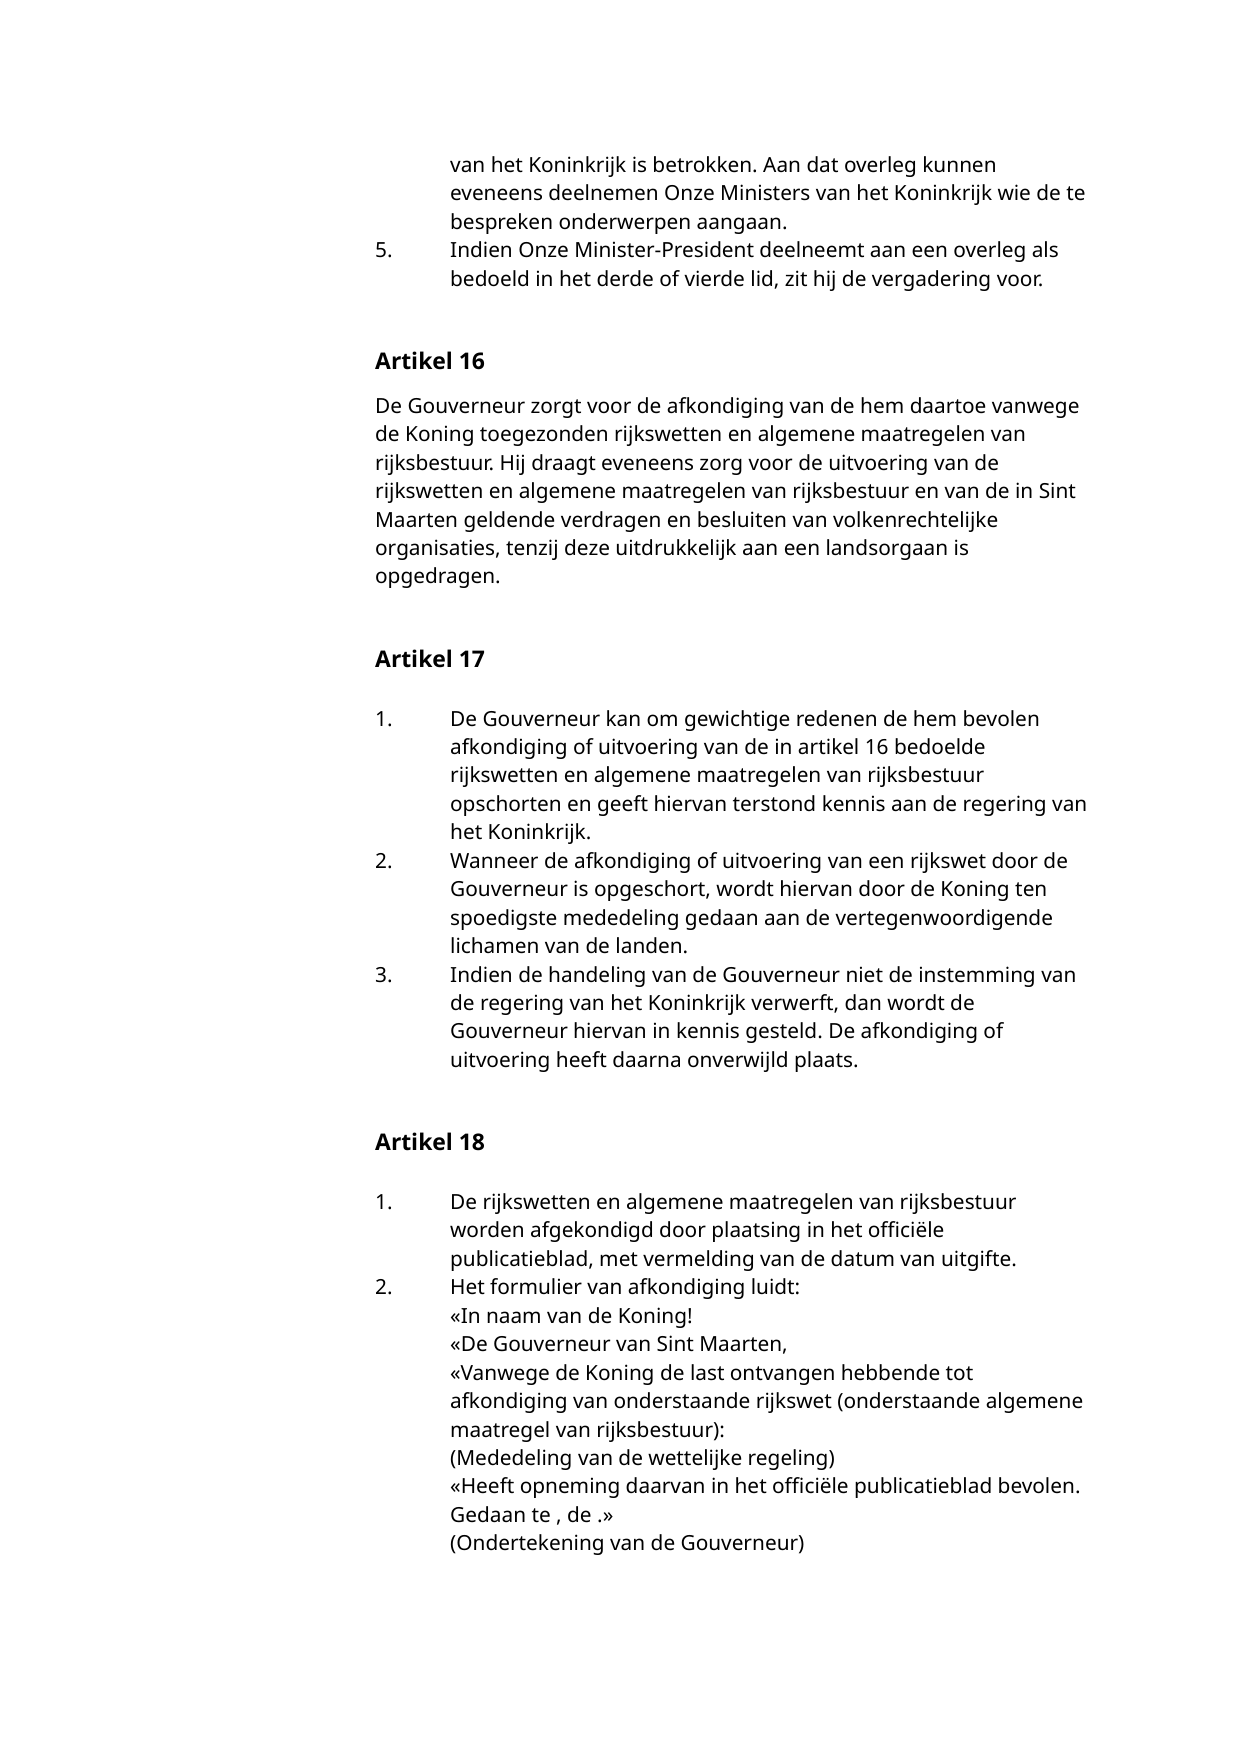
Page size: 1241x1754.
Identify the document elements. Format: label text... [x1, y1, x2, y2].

list «In naam van de Koning! [375, 1301, 1090, 1329]
list Gedaan te , de .» [375, 1500, 1090, 1528]
list De rijkswetten en algemene maatregelen van rijksbestuur worden afgekondigd door plaatsing in het officiële publicatieblad, met vermelding van de datum van uitgifte. [375, 1187, 1090, 1272]
list Het formulier van afkondiging luidt: [375, 1272, 1090, 1301]
list van het Koninkrijk is betrokken. Aan dat overleg kunnen eveneens deelnemen Onze Ministers van het Koninkrijk wie de te bespreken onderwerpen aangaan. [375, 150, 1090, 235]
subtitle Artikel 18 [375, 1126, 1090, 1157]
list «De Gouverneur van Sint Maarten, [375, 1329, 1090, 1358]
list De Gouverneur kan om gewichtige redenen de hem bevolen afkondiging of uitvoering van de in artikel 16 bedoelde rijkswetten en algemene maatregelen van rijksbestuur opschorten en geeft hiervan terstond kennis aan de regering van het Koninkrijk. [375, 704, 1090, 846]
list Indien Onze Minister-President deelneemt aan een overleg als bedoeld in het derde of vierde lid, zit hij de vergadering voor. [375, 235, 1090, 292]
text De Gouverneur zorgt voor de afkondiging van de hem daartoe vanwege de Koning toegezonden rijkswetten en algemene maatregelen van rijksbestuur. Hij draagt eveneens zorg voor de uitvoering van de rijkswetten en algemene maatregelen van rijksbestuur en van de in Sint Maarten geldende verdragen en besluiten van volkenrechtelijke organisaties, tenzij deze uitdrukkelijk aan een landsorgaan is opgedragen. [375, 391, 1090, 590]
list (Mededeling van de wettelijke regeling) [375, 1443, 1090, 1472]
list Wanneer de afkondiging of uitvoering van een rijkswet door de Gouverneur is opgeschort, wordt hiervan door de Koning ten spoedigste mededeling gedaan aan de vertegenwoordigende lichamen van de landen. [375, 846, 1090, 960]
list «Heeft opneming daarvan in het officiële publicatieblad bevolen. [375, 1472, 1090, 1500]
list Indien de handeling van de Gouverneur niet de instemming van de regering van het Koninkrijk verwerft, dan wordt de Gouverneur hiervan in kennis gesteld. De afkondiging of uitvoering heeft daarna onverwijld plaats. [375, 960, 1090, 1073]
subtitle Artikel 17 [375, 642, 1090, 674]
list «Vanwege de Koning de last ontvangen hebbende tot afkondiging van onderstaande rijkswet (onderstaande algemene maatregel van rijksbestuur): [375, 1358, 1090, 1443]
subtitle Artikel 16 [375, 345, 1090, 376]
list (Ondertekening van de Gouverneur) [375, 1528, 1090, 1557]
